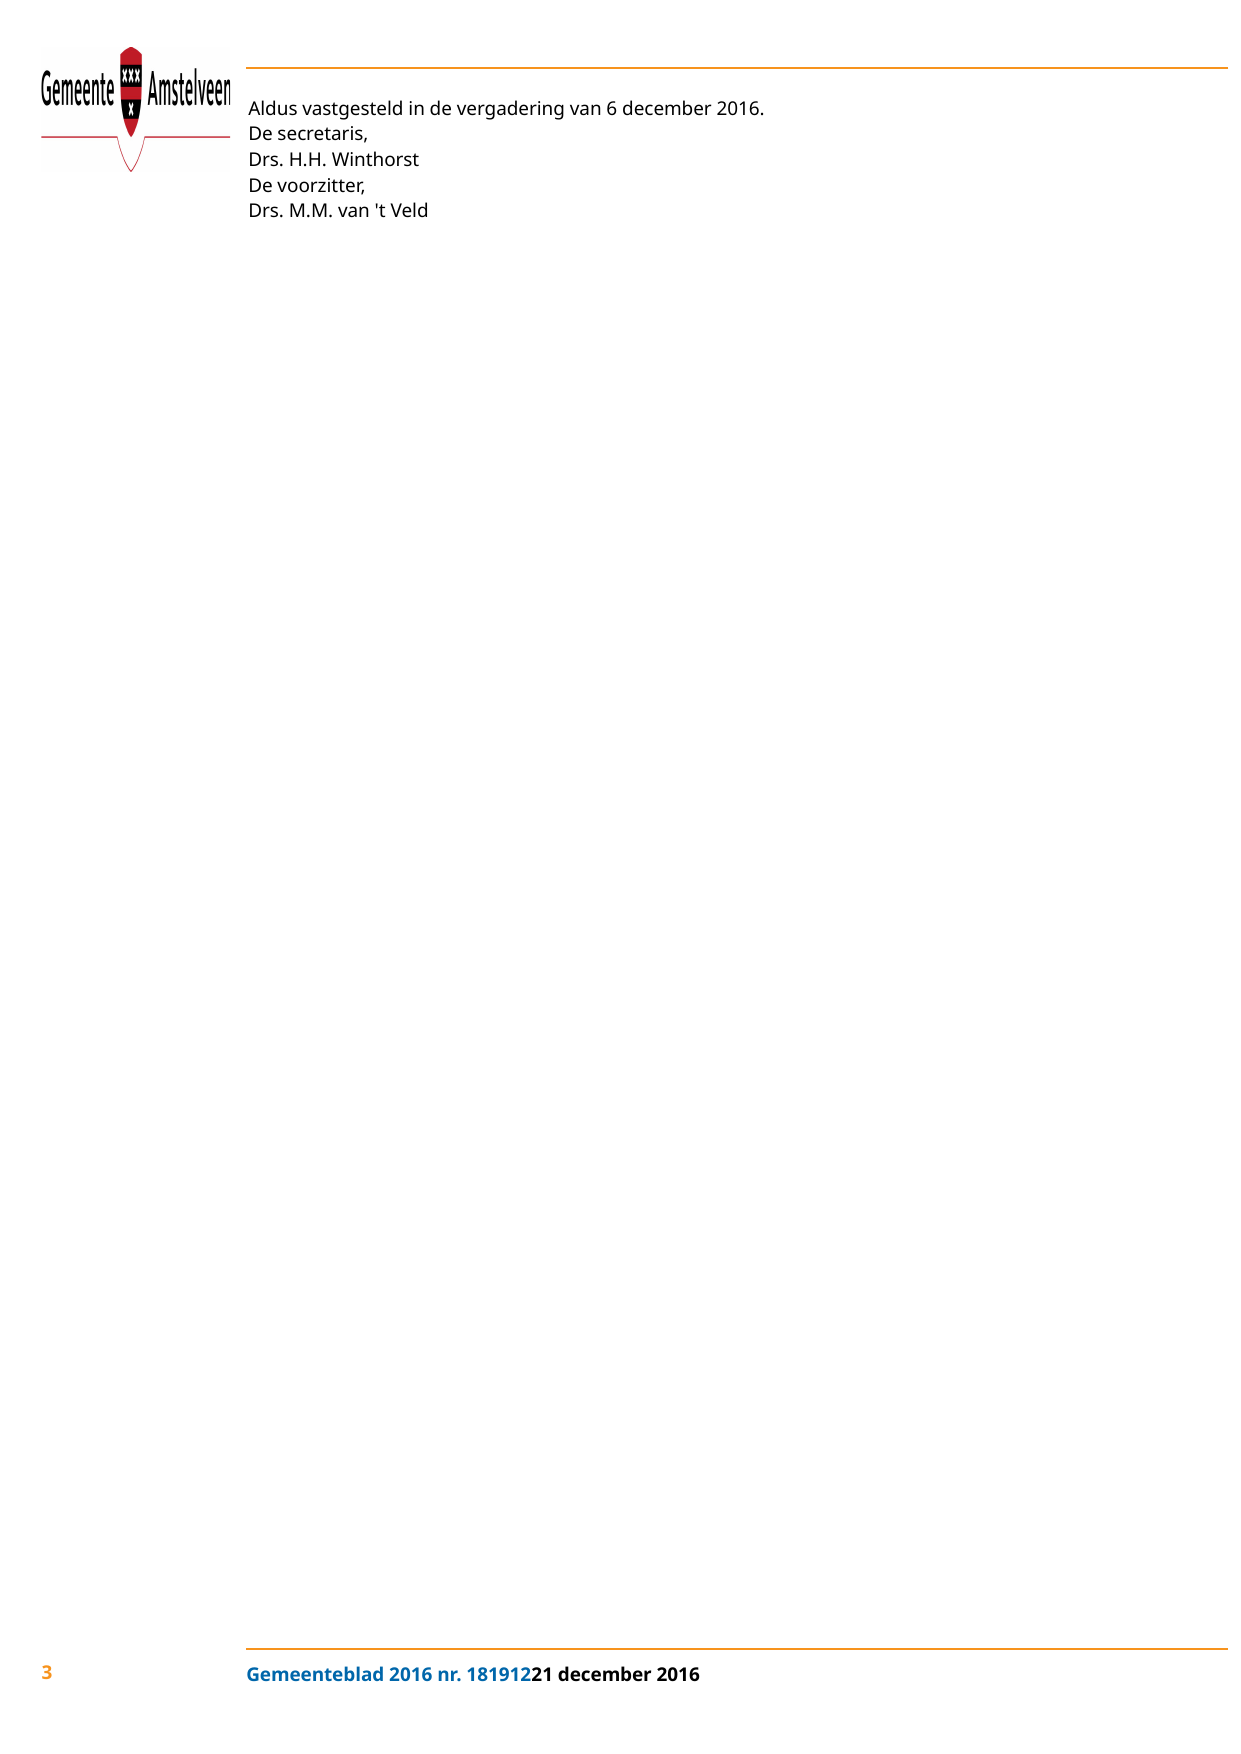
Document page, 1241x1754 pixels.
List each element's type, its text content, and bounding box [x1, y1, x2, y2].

picture [41, 47, 231, 172]
text De voorzitter, [248, 172, 1152, 198]
text Drs. H.H. Winthorst [248, 146, 1152, 172]
text Drs. M.M. van 't Veld [248, 198, 1152, 223]
text De secretaris, [248, 121, 1152, 146]
text Aldus vastgesteld in de vergadering van 6 december 2016. [248, 95, 1152, 121]
